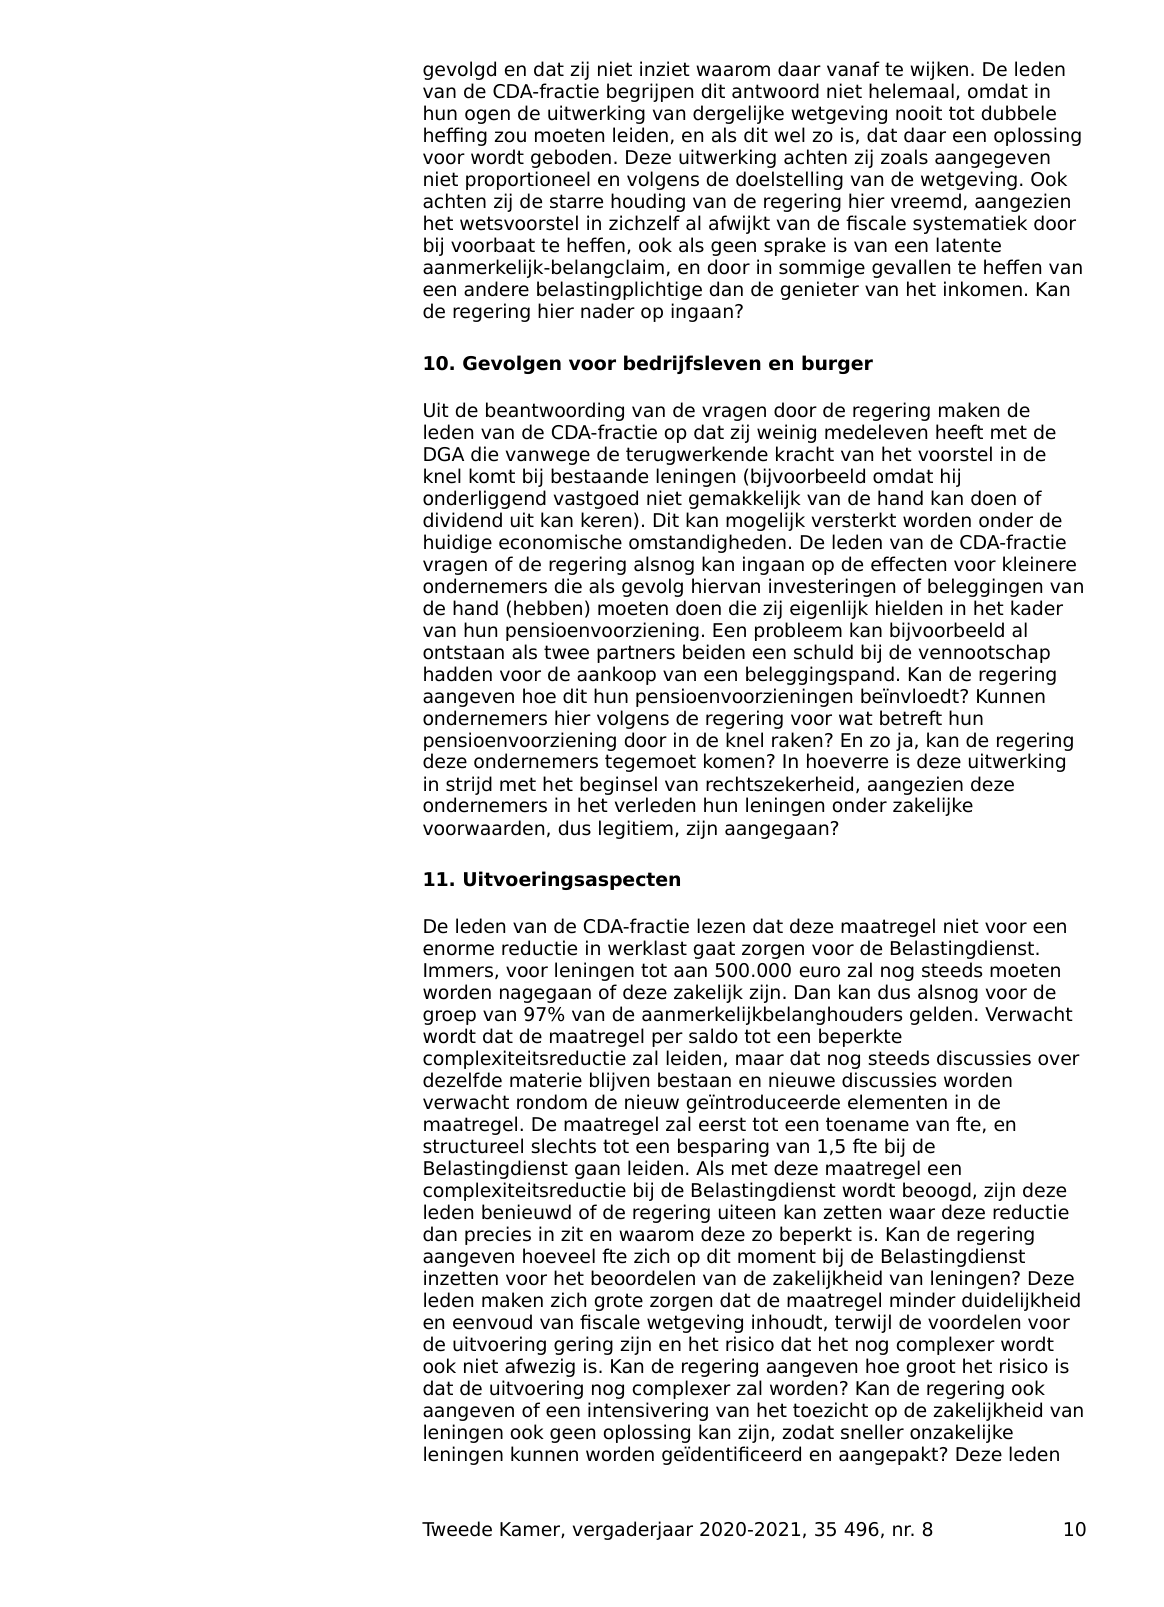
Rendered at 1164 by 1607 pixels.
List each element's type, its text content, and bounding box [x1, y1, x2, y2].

text Uit de beantwoording van de vragen door de regering maken de leden van de CDA-fractie op dat zij weinig medeleven heeft met de DGA die vanwege de terugwerkende kracht van het voorstel in de knel komt bij bestaande leningen (bijvoorbeeld omdat hij onderliggend vastgoed niet gemakkelijk van de hand kan doen of dividend uit kan keren). Dit kan mogelijk versterkt worden onder de huidige economische omstandigheden. De leden van de CDA-fractie vragen of de regering alsnog kan ingaan op de effecten voor kleinere ondernemers die als gevolg hiervan investeringen of beleggingen van de hand (hebben) moeten doen die zij eigenlijk hielden in het kader van hun pensioenvoorziening. Een probleem kan bijvoorbeeld al ontstaan als twee partners beiden een schuld bij de vennootschap hadden voor de aankoop van een beleggingspand. Kan de regering aangeven hoe dit hun pensioenvoorzieningen beïnvloedt? Kunnen ondernemers hier volgens de regering voor wat betreft hun pensioenvoorziening door in de knel raken? En zo ja, kan de regering deze ondernemers tegemoet komen? In hoeverre is deze uitwerking in strijd met het beginsel van rechtszekerheid, aangezien deze ondernemers in het verleden hun leningen onder zakelijke voorwaarden, dus legitiem, zijn aangegaan? [422, 400, 1087, 839]
subtitle 10. Gevolgen voor bedrijfsleven en burger [422, 353, 1087, 375]
text gevolgd en dat zij niet inziet waarom daar vanaf te wijken. De leden van de CDA-fractie begrijpen dit antwoord niet helemaal, omdat in hun ogen de uitwerking van dergelijke wetgeving nooit tot dubbele heffing zou moeten leiden, en als dit wel zo is, dat daar een oplossing voor wordt geboden. Deze uitwerking achten zij zoals aangegeven niet proportioneel en volgens de doelstelling van de wetgeving. Ook achten zij de starre houding van de regering hier vreemd, aangezien het wetsvoorstel in zichzelf al afwijkt van de fiscale systematiek door bij voorbaat te heffen, ook als geen sprake is van een latente aanmerkelijk-belangclaim, en door in sommige gevallen te heffen van een andere belastingplichtige dan de genieter van het inkomen. Kan de regering hier nader op ingaan? [422, 59, 1087, 323]
subtitle 11. Uitvoeringsaspecten [422, 869, 1087, 891]
text De leden van de CDA-fractie lezen dat deze maatregel niet voor een enorme reductie in werklast gaat zorgen voor de Belastingdienst. Immers, voor leningen tot aan 500.000 euro zal nog steeds moeten worden nagegaan of deze zakelijk zijn. Dan kan dus alsnog voor de groep van 97% van de aanmerkelijkbelanghouders gelden. Verwacht wordt dat de maatregel per saldo tot een beperkte complexiteitsreductie zal leiden, maar dat nog steeds discussies over dezelfde materie blijven bestaan en nieuwe discussies worden verwacht rondom de nieuw geïntroduceerde elementen in de maatregel. De maatregel zal eerst tot een toename van fte, en structureel slechts tot een besparing van 1,5 fte bij de Belastingdienst gaan leiden. Als met deze maatregel een complexiteitsreductie bij de Belastingdienst wordt beoogd, zijn deze leden benieuwd of de regering uiteen kan zetten waar deze reductie dan precies in zit en waarom deze zo beperkt is. Kan de regering aangeven hoeveel fte zich op dit moment bij de Belastingdienst inzetten voor het beoordelen van de zakelijkheid van leningen? Deze leden maken zich grote zorgen dat de maatregel minder duidelijkheid en eenvoud van fiscale wetgeving inhoudt, terwijl de voordelen voor de uitvoering gering zijn en het risico dat het nog complexer wordt ook niet afwezig is. Kan de regering aangeven hoe groot het risico is dat de uitvoering nog complexer zal worden? Kan de regering ook aangeven of een intensivering van het toezicht op de zakelijkheid van leningen ook geen oplossing kan zijn, zodat sneller onzakelijke leningen kunnen worden geïdentificeerd en aangepakt? Deze leden [422, 916, 1087, 1466]
